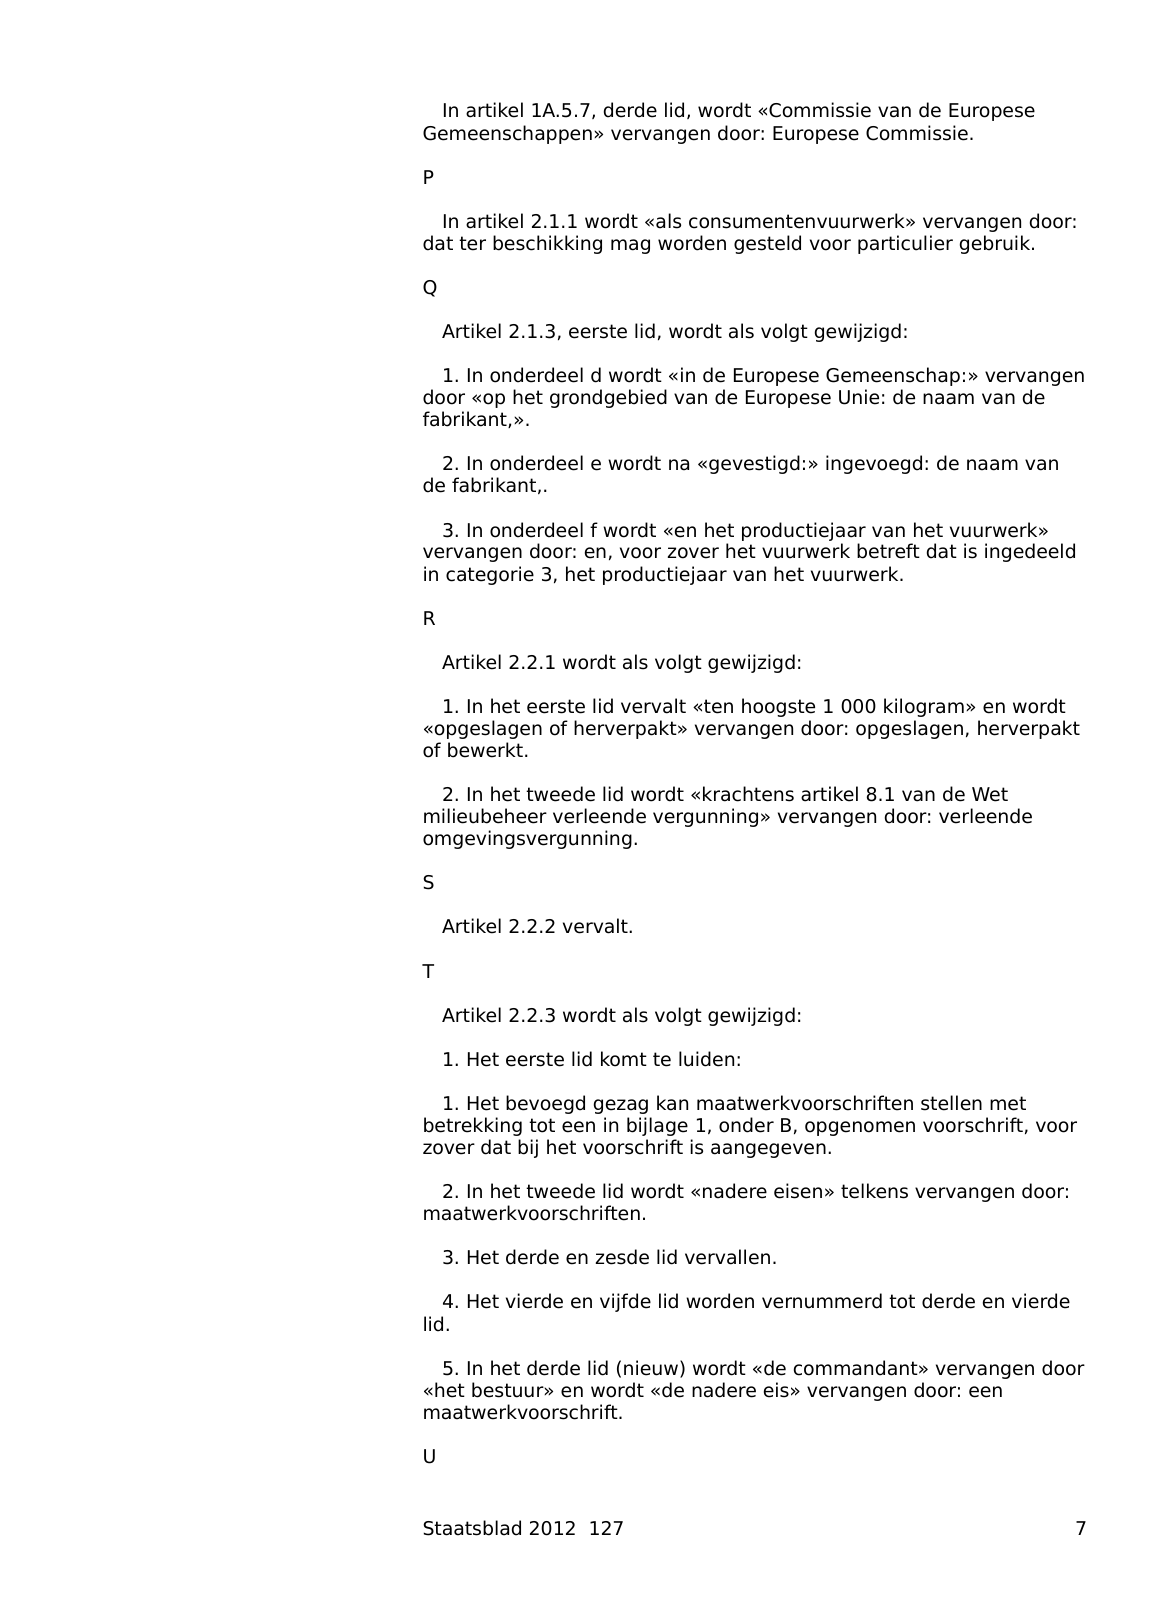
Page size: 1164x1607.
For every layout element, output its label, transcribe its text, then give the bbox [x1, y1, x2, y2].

text 1. Het eerste lid komt te luiden: [422, 1049, 1087, 1071]
text S [422, 872, 1087, 894]
text T [422, 961, 1087, 982]
text In artikel 1A.5.7, derde lid, wordt «Commissie van de Europese Gemeenschappen» vervangen door: Europese Commissie. [422, 100, 1087, 144]
text P [422, 167, 1087, 188]
text 2. In het tweede lid wordt «krachtens artikel 8.1 van de Wet milieubeheer verleende vergunning» vervangen door: verleende omgevingsvergunning. [422, 784, 1087, 850]
text 5. In het derde lid (nieuw) wordt «de commandant» vervangen door «het bestuur» en wordt «de nadere eis» vervangen door: een maatwerkvoorschrift. [422, 1358, 1087, 1423]
text 3. In onderdeel f wordt «en het productiejaar van het vuurwerk» vervangen door: en, voor zover het vuurwerk betreft dat is ingedeeld in categorie 3, het productiejaar van het vuurwerk. [422, 519, 1087, 585]
text 2. In onderdeel e wordt na «gevestigd:» ingevoegd: de naam van de fabrikant,. [422, 453, 1087, 497]
text Q [422, 277, 1087, 299]
text Artikel 2.2.2 vervalt. [422, 916, 1087, 938]
text Artikel 2.2.1 wordt als volgt gewijzigd: [422, 652, 1087, 674]
text Artikel 2.1.3, eerste lid, wordt als volgt gewijzigd: [422, 321, 1087, 343]
text 1. Het bevoegd gezag kan maatwerkvoorschriften stellen met betrekking tot een in bijlage 1, onder B, opgenomen voorschrift, voor zover dat bij het voorschrift is aangegeven. [422, 1093, 1087, 1159]
text 1. In onderdeel d wordt «in de Europese Gemeenschap:» vervangen door «op het grondgebied van de Europese Unie: de naam van de fabrikant,». [422, 365, 1087, 431]
text R [422, 608, 1087, 629]
text 4. Het vierde en vijfde lid worden vernummerd tot derde en vierde lid. [422, 1291, 1087, 1335]
text 3. Het derde en zesde lid vervallen. [422, 1247, 1087, 1269]
text U [422, 1446, 1087, 1468]
text Artikel 2.2.3 wordt als volgt gewijzigd: [422, 1005, 1087, 1027]
text 2. In het tweede lid wordt «nadere eisen» telkens vervangen door: maatwerkvoorschriften. [422, 1181, 1087, 1225]
text 1. In het eerste lid vervalt «ten hoogste 1 000 kilogram» en wordt «opgeslagen of herverpakt» vervangen door: opgeslagen, herverpakt of bewerkt. [422, 696, 1087, 762]
text In artikel 2.1.1 wordt «als consumentenvuurwerk» vervangen door: dat ter beschikking mag worden gesteld voor particulier gebruik. [422, 211, 1087, 255]
